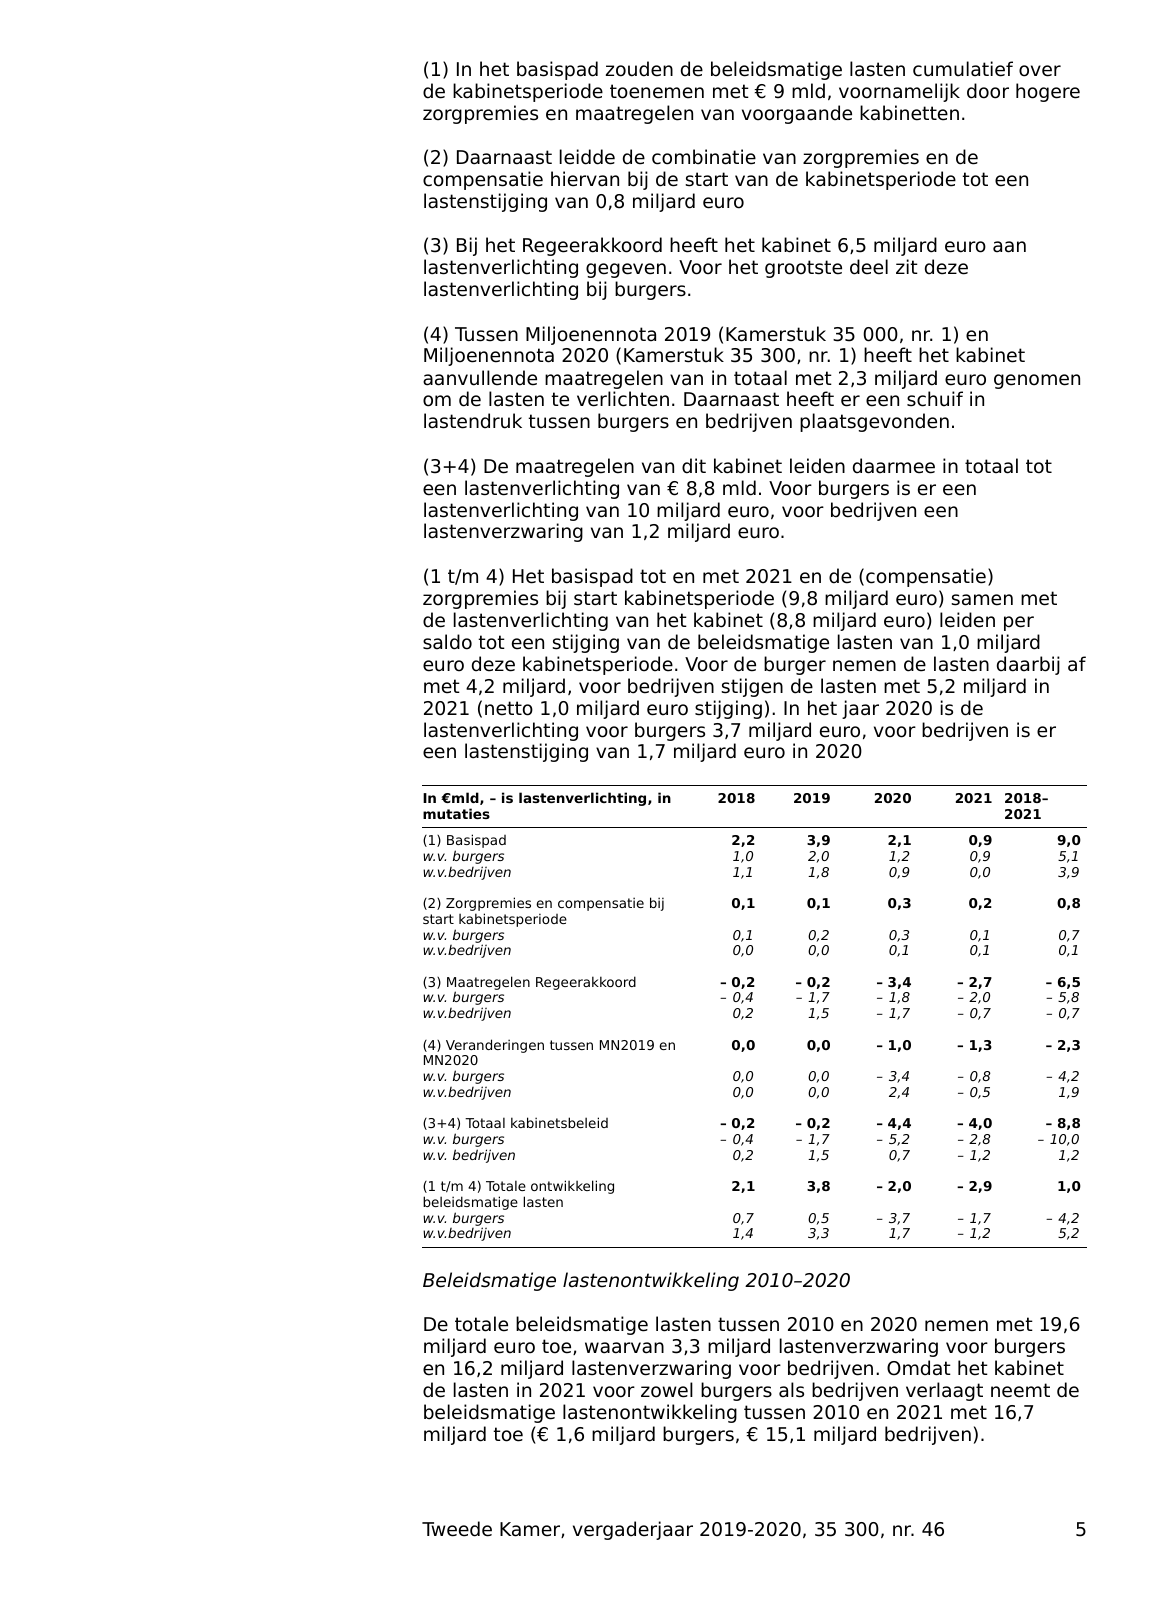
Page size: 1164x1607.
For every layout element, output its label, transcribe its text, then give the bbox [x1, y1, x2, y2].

table_cell w.v.bedrijven [422, 864, 685, 880]
table_cell – 2,3 [998, 1038, 1087, 1069]
table_cell – 1,8 [836, 990, 917, 1006]
table_cell – 3,4 [836, 1069, 917, 1084]
table_header 2021 [917, 786, 998, 827]
table_cell (1) Basispad [422, 828, 685, 849]
table_cell 0,0 [685, 1085, 761, 1100]
table_cell – 2,7 [917, 975, 998, 990]
table_cell [998, 1163, 1087, 1179]
table_cell w.v.bedrijven [422, 943, 685, 959]
table_cell 3,9 [761, 828, 836, 849]
text (1 t/m 4) Het basispad tot en met 2021 en de (compensatie) zorgpremies bij start kabinetsperiode (9,8 miljard euro) samen met de lastenverlichting van het kabinet (8,8 miljard euro) leiden per saldo tot een stijging van de beleidsmatige lasten van 1,0 miljard euro deze kabinetsperiode. Voor de burger nemen de lasten daarbij af met 4,2 miljard, voor bedrijven stijgen de lasten met 5,2 miljard in 2021 (netto 1,0 miljard euro stijging). In het jaar 2020 is de lastenverlichting voor burgers 3,7 miljard euro, voor bedrijven is er een lastenstijging van 1,7 miljard euro in 2020 [422, 566, 1087, 763]
table_cell 0,2 [685, 1148, 761, 1163]
table_cell 1,0 [685, 849, 761, 864]
table_cell 0,8 [998, 896, 1087, 927]
table_cell – 1,0 [836, 1038, 917, 1069]
table_cell 0,0 [761, 1069, 836, 1084]
table_cell [761, 959, 836, 974]
table_cell 0,0 [685, 1038, 761, 1069]
table_cell – 4,4 [836, 1116, 917, 1132]
table_cell 1,4 [685, 1226, 761, 1247]
table_cell w.v. burgers [422, 927, 685, 943]
table_cell – 2,8 [917, 1132, 998, 1147]
table_cell [998, 880, 1087, 896]
table_cell 0,5 [761, 1210, 836, 1226]
table_cell 2,4 [836, 1085, 917, 1100]
table_cell – 1,7 [761, 990, 836, 1006]
table_cell [998, 1100, 1087, 1116]
table_cell 0,1 [917, 943, 998, 959]
table_cell – 1,7 [836, 1006, 917, 1022]
table_cell [422, 959, 685, 974]
subtitle Beleidsmatige lastenontwikkeling 2010–2020 [422, 1270, 1087, 1292]
table_cell 1,5 [761, 1006, 836, 1022]
table_cell [685, 880, 761, 896]
table_cell 0,0 [917, 864, 998, 880]
table_cell [917, 1022, 998, 1037]
table_cell [836, 959, 917, 974]
text (1) In het basispad zouden de beleidsmatige lasten cumulatief over de kabinetsperiode toenemen met € 9 mld, voornamelijk door hogere zorgpremies en maatregelen van voorgaande kabinetten. [422, 59, 1087, 125]
table_cell 0,1 [761, 896, 836, 927]
table_cell – 1,2 [917, 1148, 998, 1163]
table_cell 1,8 [761, 864, 836, 880]
table_cell (4) Veranderingen tussen MN2019 en MN2020 [422, 1038, 685, 1069]
table_cell [836, 1100, 917, 1116]
table_cell 0,0 [761, 1038, 836, 1069]
text (3+4) De maatregelen van dit kabinet leiden daarmee in totaal tot een lastenverlichting van € 8,8 mld. Voor burgers is er een lastenverlichting van 10 miljard euro, voor bedrijven een lastenverzwaring van 1,2 miljard euro. [422, 456, 1087, 543]
table_cell [422, 880, 685, 896]
table_cell w.v.bedrijven [422, 1006, 685, 1022]
table_cell – 0,2 [761, 975, 836, 990]
table_cell (3+4) Totaal kabinetsbeleid [422, 1116, 685, 1132]
table_cell [836, 1022, 917, 1037]
table_cell (3) Maatregelen Regeerakkoord [422, 975, 685, 990]
table_cell 1,5 [761, 1148, 836, 1163]
table_cell – 1,7 [761, 1132, 836, 1147]
table_cell – 4,2 [998, 1069, 1087, 1084]
table_cell 0,2 [761, 927, 836, 943]
table_cell (2) Zorgpremies en compensatie bij start kabinetsperiode [422, 896, 685, 927]
table_cell 0,1 [685, 896, 761, 927]
table_cell 2,2 [685, 828, 761, 849]
table_cell [422, 1022, 685, 1037]
table_cell 1,0 [998, 1179, 1087, 1210]
table_header 2019 [761, 786, 836, 827]
table_cell [917, 959, 998, 974]
table_cell – 0,7 [917, 1006, 998, 1022]
table_cell 0,9 [917, 828, 998, 849]
table_cell 9,0 [998, 828, 1087, 849]
table_cell 3,3 [761, 1226, 836, 1247]
table_cell – 6,5 [998, 975, 1087, 990]
table_cell 0,1 [917, 927, 998, 943]
table_cell 0,0 [685, 1069, 761, 1084]
table_cell [422, 1163, 685, 1179]
table_cell – 1,3 [917, 1038, 998, 1069]
table_cell 0,7 [836, 1148, 917, 1163]
table_cell 0,1 [836, 943, 917, 959]
table_cell [685, 959, 761, 974]
table_cell [685, 1022, 761, 1037]
table_cell w.v. burgers [422, 849, 685, 864]
table_cell 5,1 [998, 849, 1087, 864]
table_cell 3,9 [998, 864, 1087, 880]
table_cell – 0,7 [998, 1006, 1087, 1022]
table_cell – 0,4 [685, 990, 761, 1006]
table_cell 3,8 [761, 1179, 836, 1210]
table_cell [761, 1163, 836, 1179]
table_cell – 2,0 [836, 1179, 917, 1210]
table_cell – 0,2 [761, 1116, 836, 1132]
table_cell [761, 1100, 836, 1116]
table_cell [836, 880, 917, 896]
table_cell 5,2 [998, 1226, 1087, 1247]
table_cell 2,1 [685, 1179, 761, 1210]
table_cell – 0,5 [917, 1085, 998, 1100]
table_header 2020 [836, 786, 917, 827]
table_cell 0,3 [836, 896, 917, 927]
table_cell 0,9 [836, 864, 917, 880]
table_cell – 0,2 [685, 975, 761, 990]
table_cell 2,0 [761, 849, 836, 864]
table_cell – 4,2 [998, 1210, 1087, 1226]
table_cell 1,7 [836, 1226, 917, 1247]
table_cell – 3,7 [836, 1210, 917, 1226]
table_cell 2,1 [836, 828, 917, 849]
table_cell 0,7 [685, 1210, 761, 1226]
table_cell 0,9 [917, 849, 998, 864]
table_cell – 0,4 [685, 1132, 761, 1147]
table_cell 1,1 [685, 864, 761, 880]
table_cell [422, 1100, 685, 1116]
table_cell 1,2 [998, 1148, 1087, 1163]
table_cell – 4,0 [917, 1116, 998, 1132]
table_cell [685, 1163, 761, 1179]
table_header In €mld, – is lastenverlichting, in mutaties [422, 786, 685, 827]
table_cell – 0,8 [917, 1069, 998, 1084]
text (3) Bij het Regeerakkoord heeft het kabinet 6,5 miljard euro aan lastenverlichting gegeven. Voor het grootste deel zit deze lastenverlichting bij burgers. [422, 235, 1087, 301]
table_cell – 1,7 [917, 1210, 998, 1226]
table_cell 0,7 [998, 927, 1087, 943]
table_cell 0,2 [917, 896, 998, 927]
table_cell (1 t/m 4) Totale ontwikkeling beleidsmatige lasten [422, 1179, 685, 1210]
table_cell 1,9 [998, 1085, 1087, 1100]
table_cell – 1,2 [917, 1226, 998, 1247]
text (2) Daarnaast leidde de combinatie van zorgpremies en de compensatie hiervan bij de start van de kabinetsperiode tot een lastenstijging van 0,8 miljard euro [422, 147, 1087, 213]
table_cell 0,2 [685, 1006, 761, 1022]
table_cell 1,2 [836, 849, 917, 864]
table_cell – 3,4 [836, 975, 917, 990]
table_cell 0,0 [685, 943, 761, 959]
table_cell – 2,9 [917, 1179, 998, 1210]
table_cell w.v. burgers [422, 990, 685, 1006]
text (4) Tussen Miljoenennota 2019 (Kamerstuk 35 000, nr. 1) en Miljoenennota 2020 (Kamerstuk 35 300, nr. 1) heeft het kabinet aanvullende maatregelen van in totaal met 2,3 miljard euro genomen om de lasten te verlichten. Daarnaast heeft er een schuif in lastendruk tussen burgers en bedrijven plaatsgevonden. [422, 323, 1087, 433]
text De totale beleidsmatige lasten tussen 2010 en 2020 nemen met 19,6 miljard euro toe, waarvan 3,3 miljard lastenverzwaring voor burgers en 16,2 miljard lastenverzwaring voor bedrijven. Omdat het kabinet de lasten in 2021 voor zowel burgers als bedrijven verlaagt neemt de beleidsmatige lastenontwikkeling tussen 2010 en 2021 met 16,7 miljard toe (€ 1,6 miljard burgers, € 15,1 miljard bedrijven). [422, 1314, 1087, 1446]
table_cell w.v.bedrijven [422, 1085, 685, 1100]
table_cell [998, 1022, 1087, 1037]
table_cell [998, 959, 1087, 974]
table_cell w.v. burgers [422, 1210, 685, 1226]
table_cell 0,0 [761, 943, 836, 959]
table_cell – 0,2 [685, 1116, 761, 1132]
table_cell [761, 880, 836, 896]
table_cell w.v. burgers [422, 1069, 685, 1084]
table_cell [836, 1163, 917, 1179]
table_cell 0,1 [998, 943, 1087, 959]
table_cell [917, 1100, 998, 1116]
table_cell 0,0 [761, 1085, 836, 1100]
table_cell – 5,8 [998, 990, 1087, 1006]
table_cell – 10,0 [998, 1132, 1087, 1147]
table_cell w.v. burgers [422, 1132, 685, 1147]
table_cell w.v. bedrijven [422, 1148, 685, 1163]
table_cell 0,3 [836, 927, 917, 943]
table_cell w.v.bedrijven [422, 1226, 685, 1247]
table_cell [685, 1100, 761, 1116]
table_cell – 5,2 [836, 1132, 917, 1147]
table_cell – 2,0 [917, 990, 998, 1006]
table_cell [761, 1022, 836, 1037]
table_cell [917, 1163, 998, 1179]
table_header 2018 [685, 786, 761, 827]
table_cell – 8,8 [998, 1116, 1087, 1132]
table_cell 0,1 [685, 927, 761, 943]
table_header 2018–2021 [998, 786, 1087, 827]
table_cell [917, 880, 998, 896]
